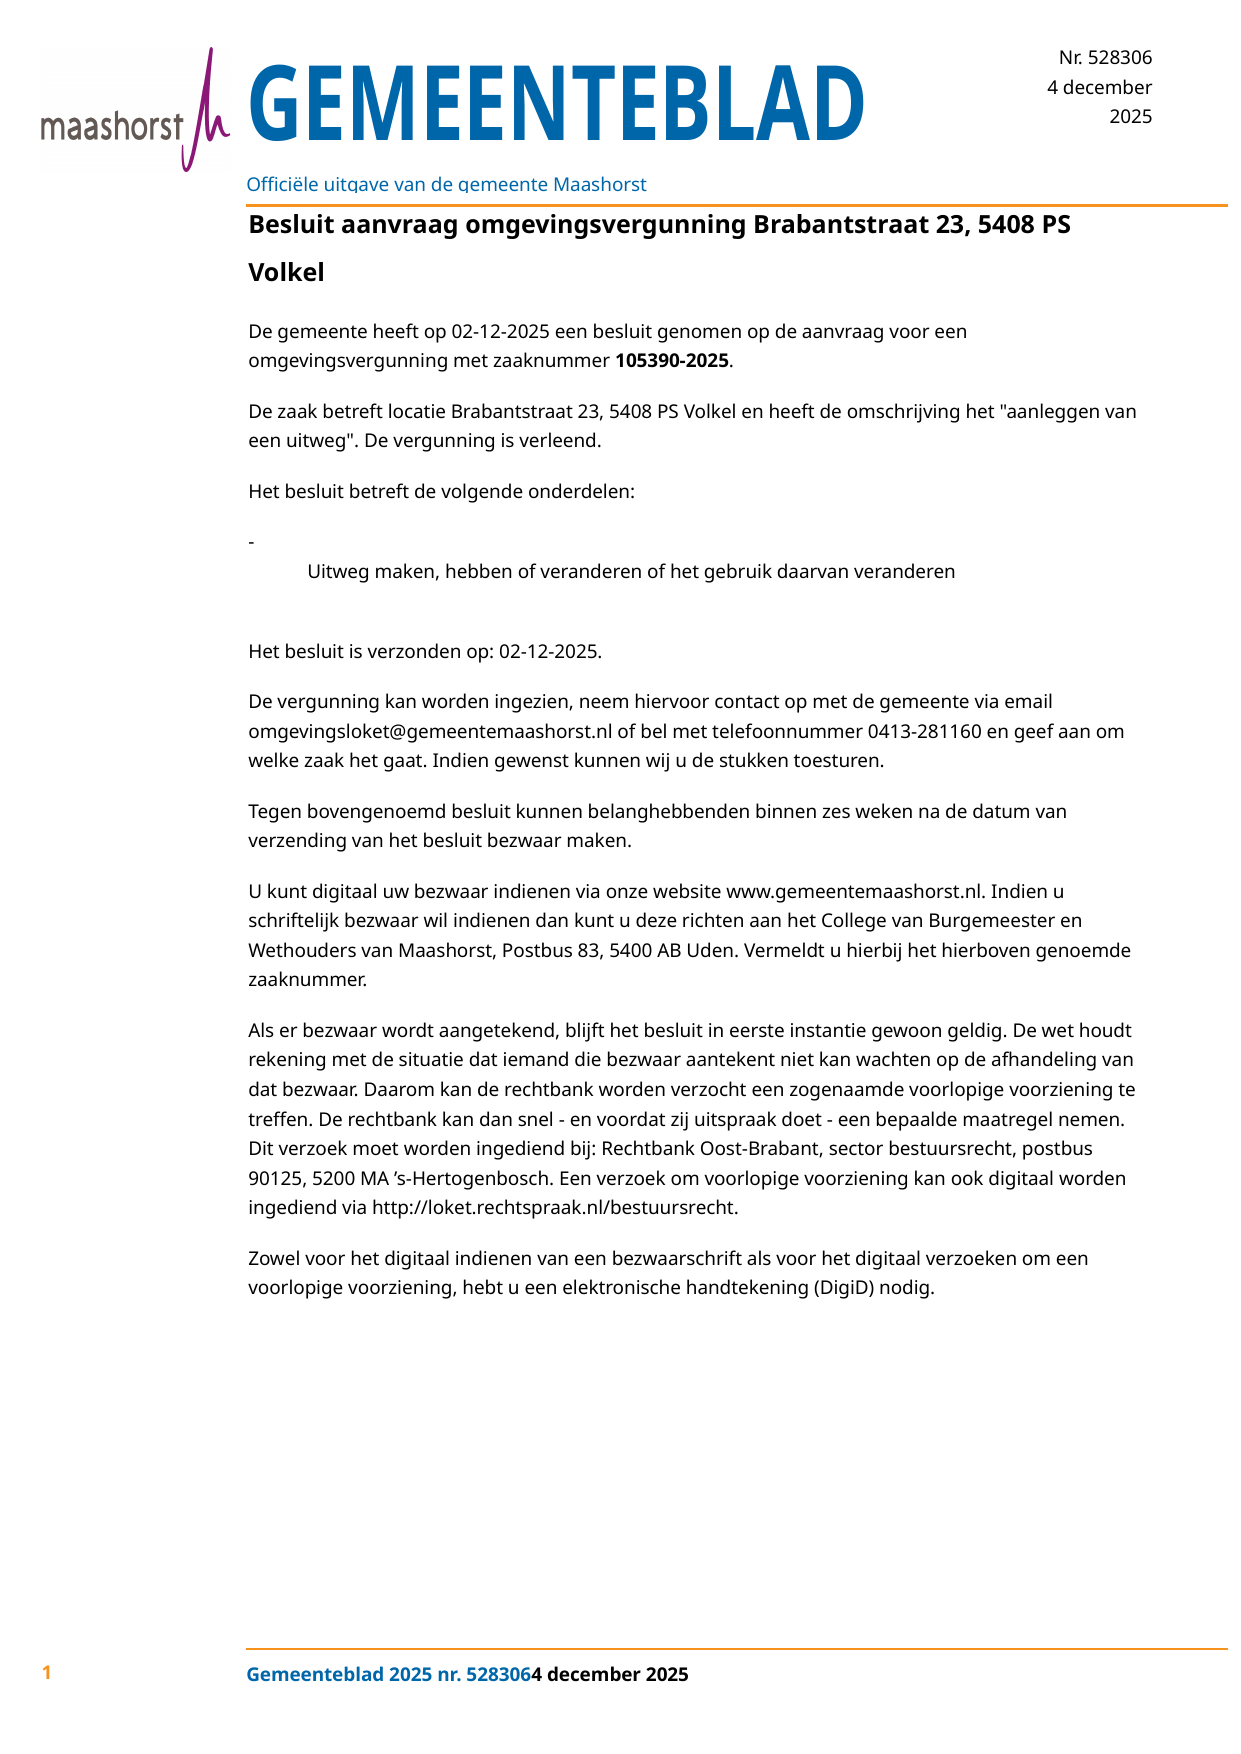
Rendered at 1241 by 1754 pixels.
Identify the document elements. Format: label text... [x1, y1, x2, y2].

text Tegen bovengenoemd besluit kunnen belanghebbenden binnen zes weken na de datum van verzending van het besluit bezwaar maken. [248, 798, 1152, 853]
text De zaak betreft locatie Brabantstraat 23, 5408 PS Volkel en heeft de omschrijving het "aanleggen van een uitweg". De vergunning is verleend. [248, 398, 1152, 453]
text Besluit aanvraag omgevingsvergunning Brabantstraat 23, 5408 PS Volkel [248, 207, 1152, 288]
list Uitweg maken, hebben of veranderen of het gebruik daarvan veranderen [248, 558, 1152, 584]
text U kunt digitaal uw bezwaar indienen via onze website www.gemeentemaashorst.nl. Indien u schriftelijk bezwaar wil indienen dan kunt u deze richten aan het College van Burgemeester en Wethouders van Maashorst, Postbus 83, 5400 AB Uden. Vermeldt u hierbij het hierboven genoemde zaaknummer. [248, 878, 1152, 992]
text Als er bezwaar wordt aangetekend, blijft het besluit in eerste instantie gewoon geldig. De wet houdt rekening met de situatie dat iemand die bezwaar aantekent niet kan wachten op de afhandeling van dat bezwaar. Daarom kan de rechtbank worden verzocht een zogenaamde voorlopige voorziening te treffen. De rechtbank kan dan snel - en voordat zij uitspraak doet - een bepaalde maatregel nemen. Dit verzoek moet worden ingediend bij: Rechtbank Oost-Brabant, sector bestuursrecht, postbus 90125, 5200 MA ’s-Hertogenbosch. Een verzoek om voorlopige voorziening kan ook digitaal worden ingediend via http://loket.rechtspraak.nl/bestuursrecht. [248, 1017, 1152, 1220]
text Het besluit betreft de volgende onderdelen: [248, 478, 1152, 504]
text De vergunning kan worden ingezien, neem hiervoor contact op met de gemeente via email omgevingsloket@gemeentemaashorst.nl of bel met telefoonnummer 0413-281160 en geef aan om welke zaak het gaat. Indien gewenst kunnen wij u de stukken toesturen. [248, 688, 1152, 773]
picture [41, 47, 231, 172]
text Zowel voor het digitaal indienen van een bezwaarschrift als voor het digitaal verzoeken om een voorlopige voorziening, hebt u een elektronische handtekening (DigiD) nodig. [248, 1245, 1152, 1300]
text De gemeente heeft op 02-12-2025 een besluit genomen op de aanvraag voor een omgevingsvergunning met zaaknummer 105390-2025. [248, 318, 1152, 373]
text Het besluit is verzonden op: 02-12-2025. [248, 638, 1152, 664]
